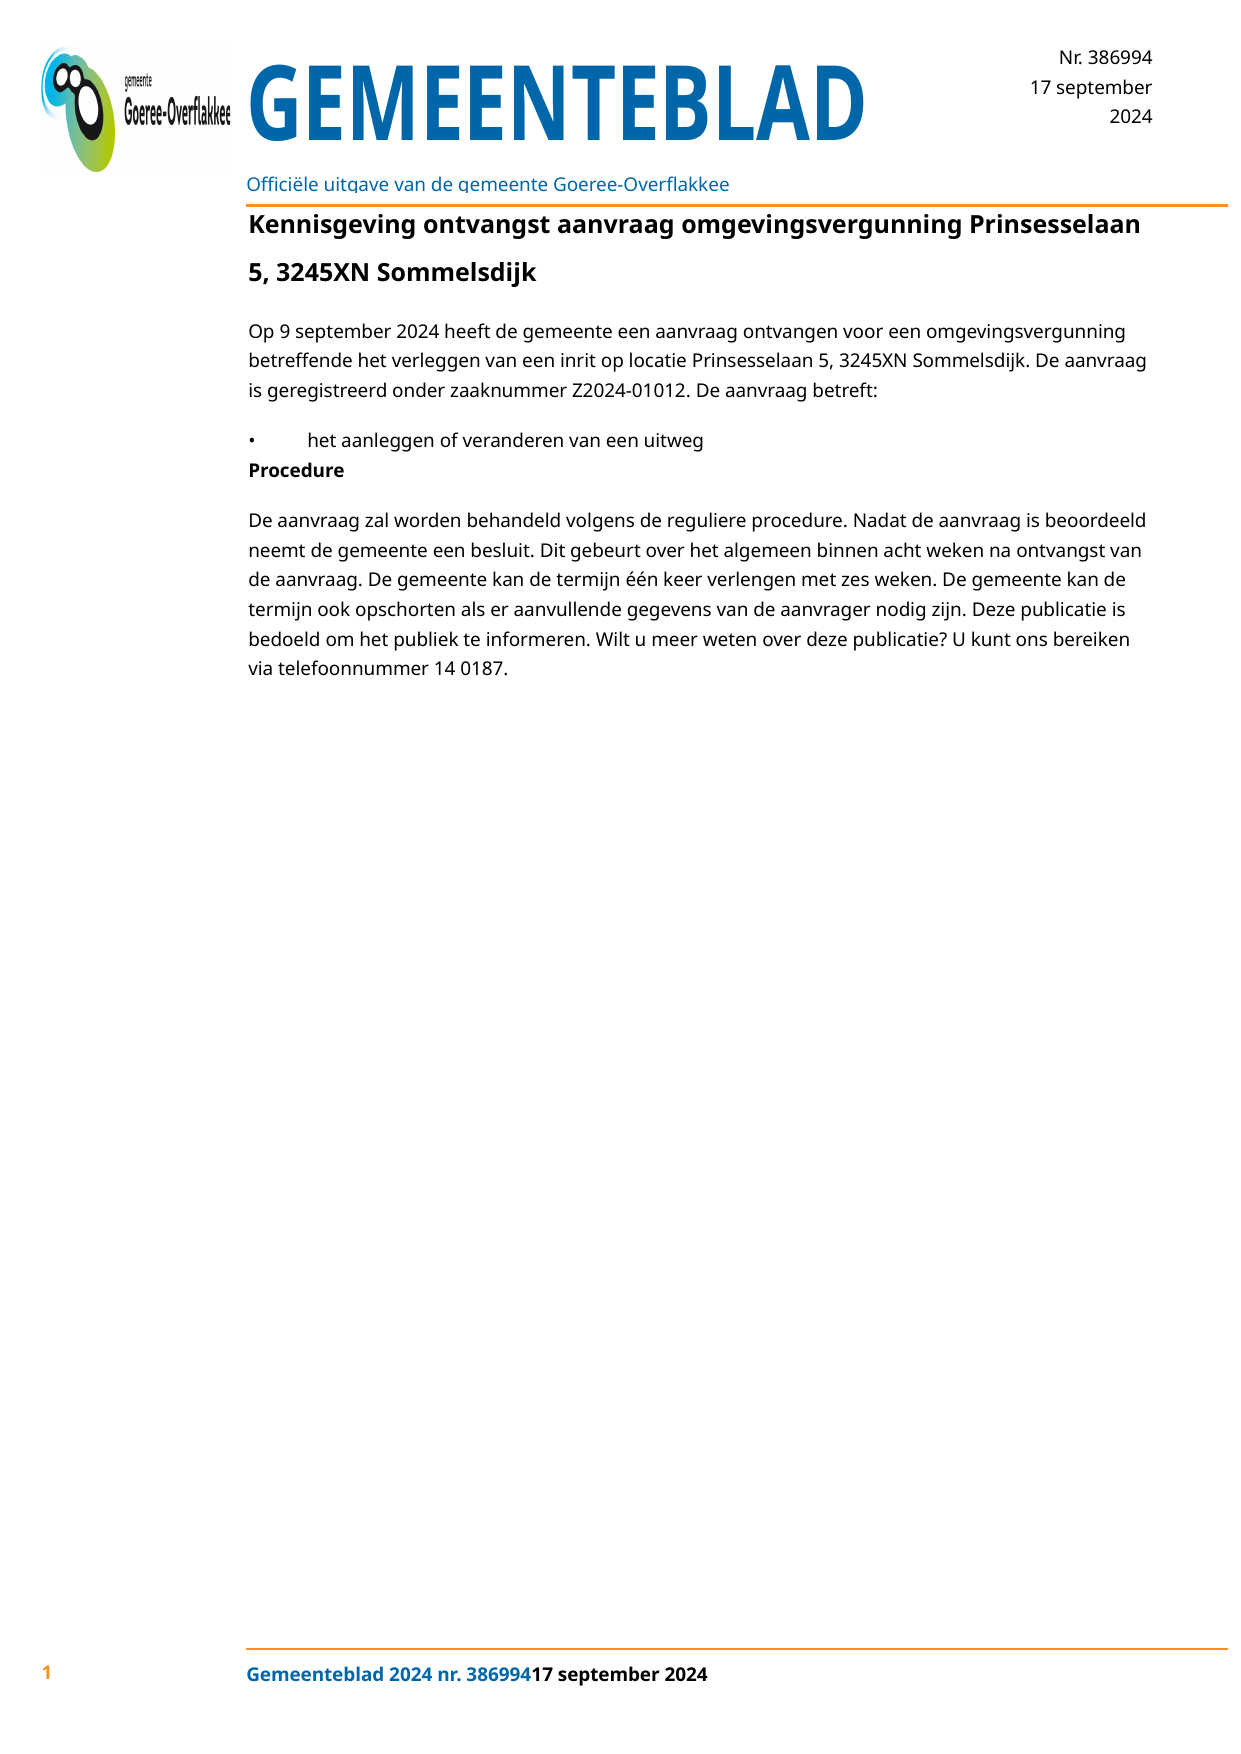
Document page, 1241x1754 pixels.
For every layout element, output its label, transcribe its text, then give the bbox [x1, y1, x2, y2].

text De aanvraag zal worden behandeld volgens de reguliere procedure. Nadat de aanvraag is beoordeeld neemt de gemeente een besluit. Dit gebeurt over het algemeen binnen acht weken na ontvangst van de aanvraag. De gemeente kan de termijn één keer verlengen met zes weken. De gemeente kan de termijn ook opschorten als er aanvullende gegevens van de aanvrager nodig zijn. Deze publicatie is bedoeld om het publiek te informeren. Wilt u meer weten over deze publicatie? U kunt ons bereiken via telefoonnummer 14 0187. [248, 507, 1152, 681]
text Kennisgeving ontvangst aanvraag omgevingsvergunning Prinsesselaan 5, 3245XN Sommelsdijk [248, 207, 1152, 288]
text Op 9 september 2024 heeft de gemeente een aanvraag ontvangen voor een omgevingsvergunning betreffende het verleggen van een inrit op locatie Prinsesselaan 5, 3245XN Sommelsdijk. De aanvraag is geregistreerd onder zaaknummer Z2024-01012. De aanvraag betreft: [248, 318, 1152, 403]
picture [41, 47, 231, 172]
text Procedure [248, 457, 1152, 483]
list het aanleggen of veranderen van een uitweg [248, 427, 1152, 453]
